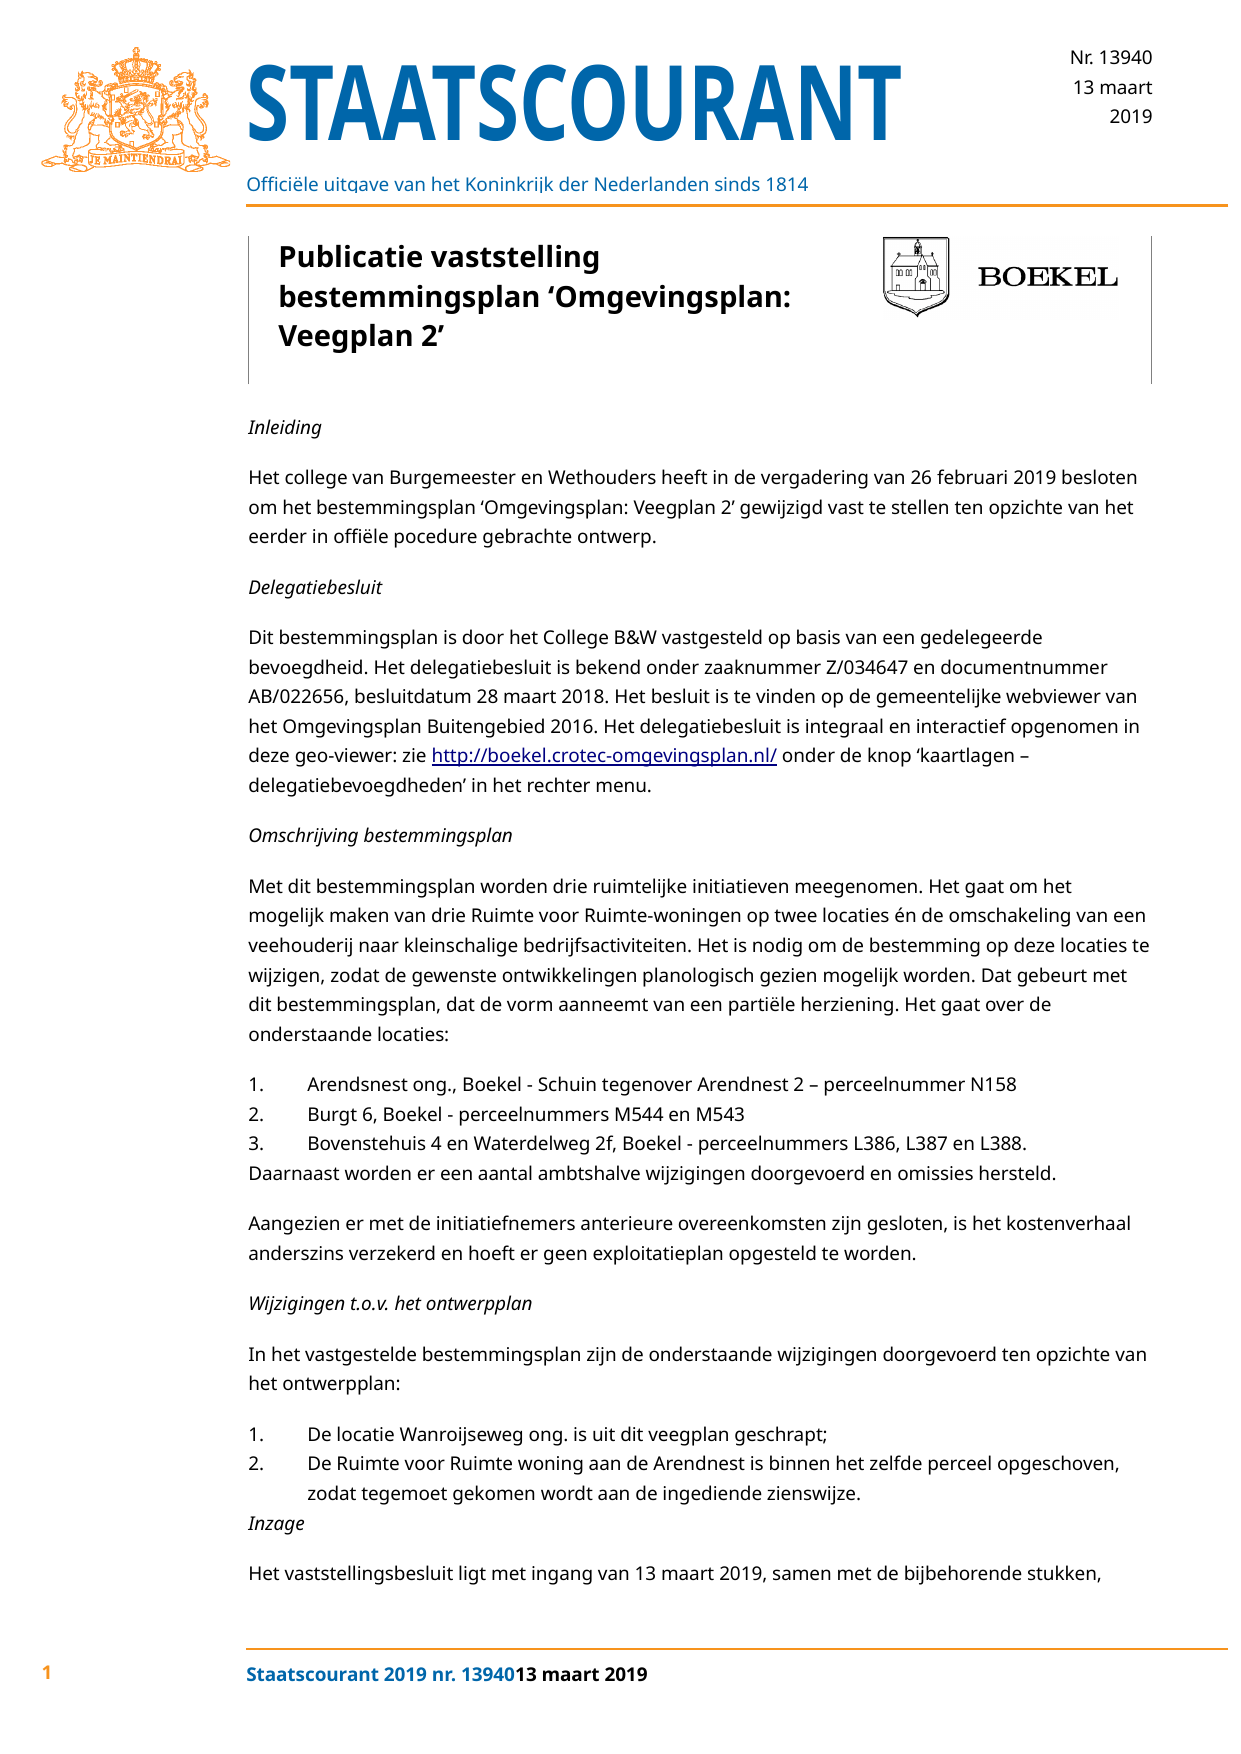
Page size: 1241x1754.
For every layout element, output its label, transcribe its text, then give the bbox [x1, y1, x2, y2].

table_header Publicatie vaststelling bestemmingsplan ‘Omgevingsplan: Veegplan 2’ [249, 236, 850, 384]
picture [882, 236, 1119, 320]
text Omschrijving bestemmingsplan [248, 823, 1152, 848]
list Burgt 6, Boekel - perceelnummers M544 en M543 [248, 1101, 1152, 1127]
text Het college van Burgemeester en Wethouders heeft in de vergadering van 26 februari 2019 besloten om het bestemmingsplan ‘Omgevingsplan: Veegplan 2’ gewijzigd vast te stellen ten opzichte van het eerder in offiële pocedure gebrachte ontwerp. [248, 464, 1152, 549]
text In het vastgestelde bestemmingsplan zijn de onderstaande wijzigingen doorgevoerd ten opzichte van het ontwerpplan: [248, 1341, 1152, 1396]
table_header [1119, 236, 1151, 319]
text Daarnaast worden er een aantal ambtshalve wijzigingen doorgevoerd en omissies hersteld. [248, 1160, 1152, 1186]
text Inzage [248, 1510, 1152, 1536]
text Wijzigingen t.o.v. het ontwerpplan [248, 1291, 1152, 1316]
text Het vaststellingsbesluit ligt met ingang van 13 maart 2019, samen met de bijbehorende stukken, [248, 1560, 1152, 1586]
table_header [850, 320, 1151, 384]
text Dit bestemmingsplan is door het College B&W vastgesteld op basis van een gedelegeerde bevoegdheid. Het delegatiebesluit is bekend onder zaaknummer Z/034647 en documentnummer AB/022656, besluitdatum 28 maart 2018. Het besluit is te vinden op de gemeentelijke webviewer van het Omgevingsplan Buitengebied 2016. Het delegatiebesluit is integraal en interactief opgenomen in deze geo-viewer: zie http://boekel.crotec-omgevingsplan.nl/ onder de knop ‘kaartlagen – delegatiebevoegdheden’ in het rechter menu. [248, 624, 1152, 798]
text Met dit bestemmingsplan worden drie ruimtelijke initiatieven meegenomen. Het gaat om het mogelijk maken van drie Ruimte voor Ruimte‐woningen op twee locaties én de omschakeling van een veehouderij naar kleinschalige bedrijfsactiviteiten. Het is nodig om de bestemming op deze locaties te wijzigen, zodat de gewenste ontwikkelingen planologisch gezien mogelijk worden. Dat gebeurt met dit bestemmingsplan, dat de vorm aanneemt van een partiële herziening. Het gaat over de onderstaande locaties: [248, 873, 1152, 1047]
table_header [850, 236, 882, 319]
list De locatie Wanroijseweg ong. is uit dit veegplan geschrapt; [248, 1421, 1152, 1447]
text Aangezien er met de initiatiefnemers anterieure overeenkomsten zijn gesloten, is het kostenverhaal anderszins verzekerd en hoeft er geen exploitatieplan opgesteld te worden. [248, 1211, 1152, 1266]
text Inleiding [248, 414, 1152, 440]
list Bovenstehuis 4 en Waterdelweg 2f, Boekel - perceelnummers L386, L387 en L388. [248, 1131, 1152, 1156]
picture [41, 47, 231, 172]
list Arendsnest ong., Boekel - Schuin tegenover Arendnest 2 – perceelnummer N158 [248, 1071, 1152, 1097]
text Delegatiebesluit [248, 574, 1152, 600]
list De Ruimte voor Ruimte woning aan de Arendnest is binnen het zelfde perceel opgeschoven, zodat tegemoet gekomen wordt aan de ingediende zienswijze. [248, 1451, 1152, 1506]
